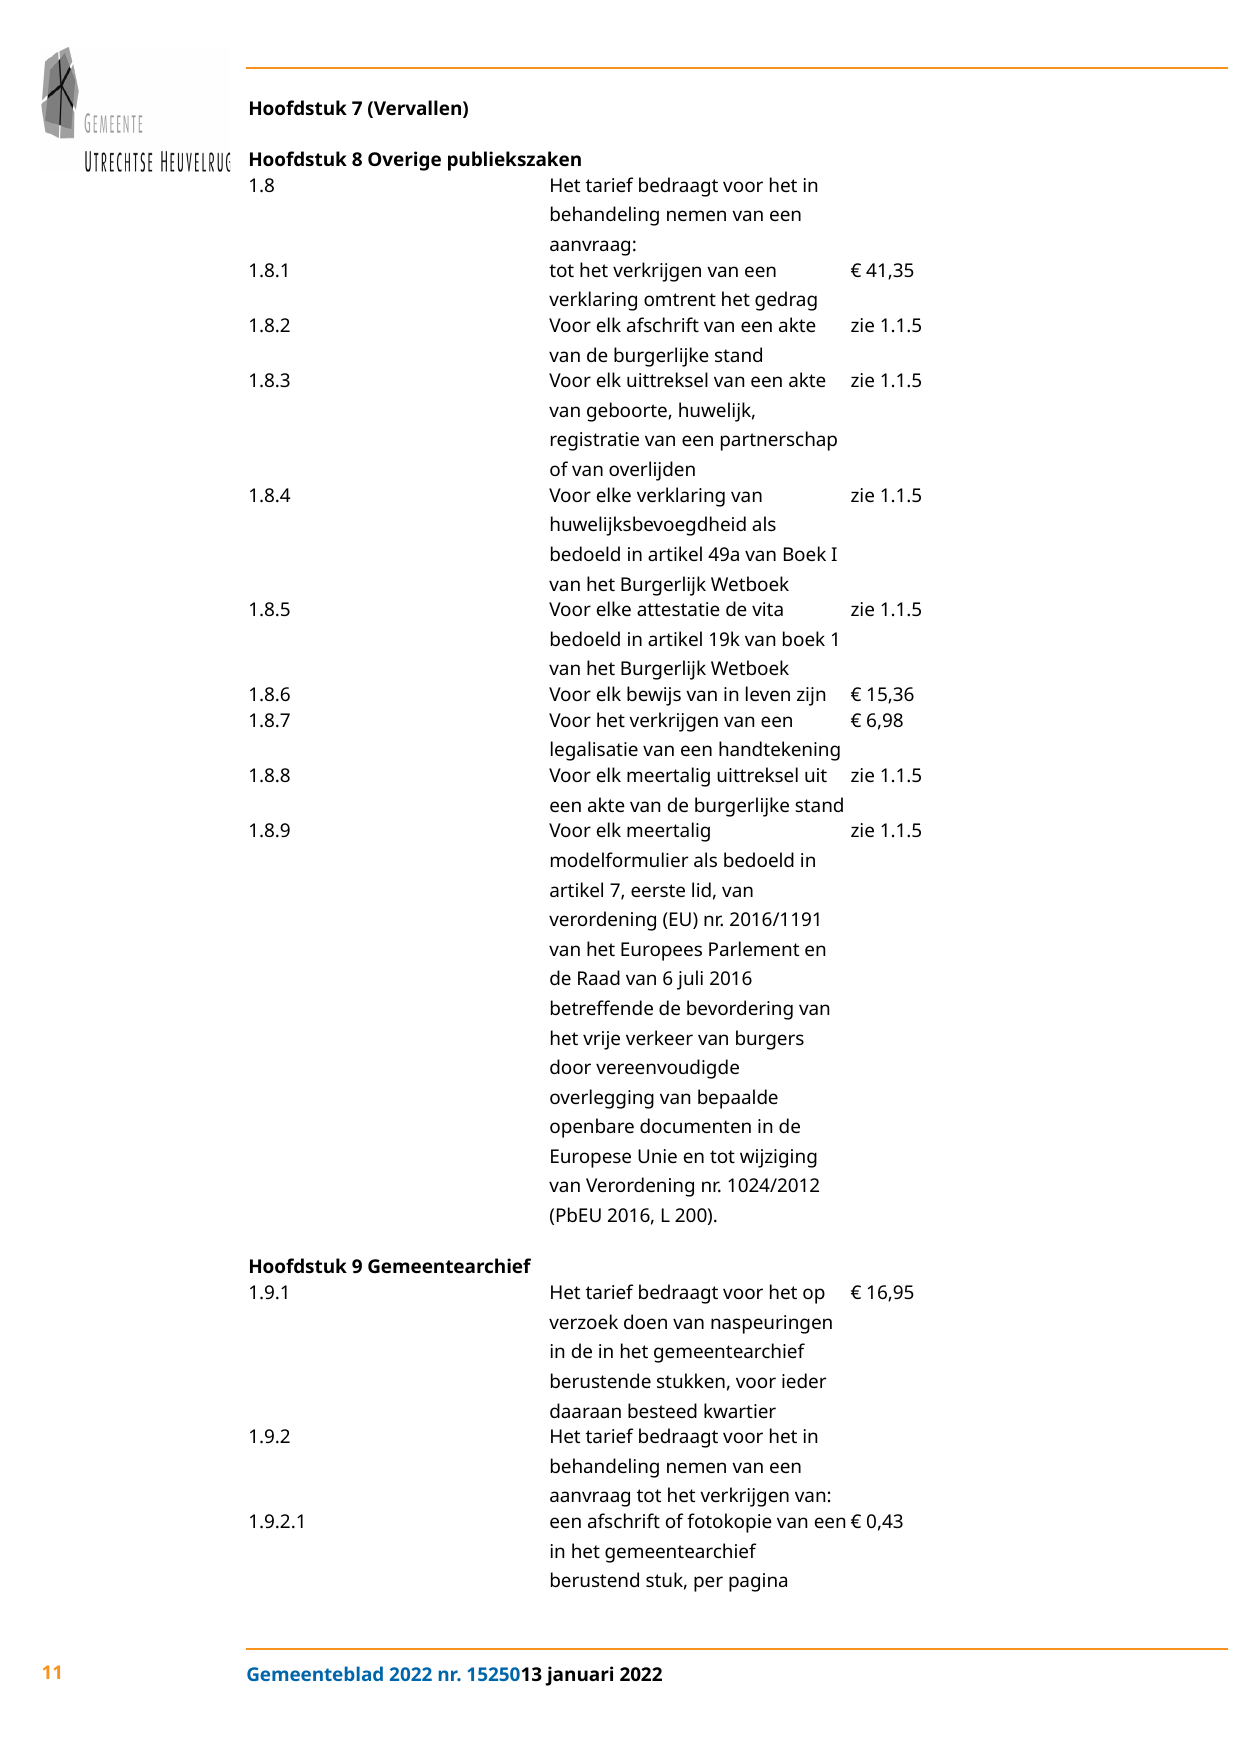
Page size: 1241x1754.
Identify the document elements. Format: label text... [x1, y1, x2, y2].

table_cell € 6,98 [850, 707, 1152, 762]
table_cell Het tarief bedraagt voor het in behandeling nemen van een aanvraag tot het verkrijgen van: [549, 1424, 850, 1508]
table_cell 1.8 [248, 172, 549, 257]
table_cell 1.9.1 [248, 1280, 549, 1423]
table_cell [549, 1228, 850, 1254]
table_cell Voor elk uittreksel van een akte van geboorte, huwelijk, registratie van een partnerschap of van overlijden [549, 368, 850, 482]
table_cell Voor elke attestatie de vita bedoeld in artikel 19k van boek 1 van het Burgerlijk Wetboek [549, 596, 850, 681]
table_cell Hoofdstuk 8 Overige publiekszaken [248, 146, 850, 172]
table_cell 1.8.9 [248, 818, 549, 1228]
table_cell [850, 1424, 1152, 1508]
table_cell [850, 121, 1152, 146]
table_cell zie 1.1.5 [850, 818, 1152, 1228]
table_cell € 15,36 [850, 681, 1152, 707]
table_cell 1.8.4 [248, 482, 549, 596]
table_cell 1.8.6 [248, 681, 549, 707]
table_cell zie 1.1.5 [850, 596, 1152, 681]
table_cell [850, 172, 1152, 257]
table_cell Voor elk bewijs van in leven zijn [549, 681, 850, 707]
table_cell 1.8.2 [248, 312, 549, 367]
table_cell Voor elk meertalig modelformulier als bedoeld in artikel 7, eerste lid, van verordening (EU) nr. 2016/1191 van het Europees Parlement en de Raad van 6 juli 2016 betreffende de bevordering van het vrije verkeer van burgers door vereenvoudigde overlegging van bepaalde openbare documenten in de Europese Unie en tot wijziging van Verordening nr. 1024/2012 (PbEU 2016, L 200). [549, 818, 850, 1228]
table_cell [248, 121, 549, 146]
table_cell zie 1.1.5 [850, 763, 1152, 818]
table_cell 1.8.5 [248, 596, 549, 681]
table_cell Het tarief bedraagt voor het in behandeling nemen van een aanvraag: [549, 172, 850, 257]
table_cell Hoofdstuk 9 Gemeentearchief [248, 1254, 850, 1279]
table_cell 1.9.2 [248, 1424, 549, 1508]
table_cell [850, 95, 1152, 121]
table_cell 1.8.3 [248, 368, 549, 482]
table_cell Voor elk meertalig uittreksel uit een akte van de burgerlijke stand [549, 763, 850, 818]
table_cell zie 1.1.5 [850, 312, 1152, 367]
table_cell € 41,35 [850, 257, 1152, 312]
table_cell Voor elk afschrift van een akte van de burgerlijke stand [549, 312, 850, 367]
table_cell € 0,43 [850, 1509, 1152, 1593]
table_cell € 16,95 [850, 1280, 1152, 1423]
table_cell Voor elke verklaring van huwelijksbevoegdheid als bedoeld in artikel 49a van Boek I van het Burgerlijk Wetboek [549, 482, 850, 596]
table_cell Hoofdstuk 7 (Vervallen) [248, 95, 850, 121]
table_cell tot het verkrijgen van een verklaring omtrent het gedrag [549, 257, 850, 312]
table_cell 1.9.2.1 [248, 1509, 549, 1593]
table_cell [850, 1254, 1152, 1279]
table_cell [850, 146, 1152, 172]
table_cell [549, 121, 850, 146]
table_cell Voor het verkrijgen van een legalisatie van een handtekening [549, 707, 850, 762]
table_cell 1.8.7 [248, 707, 549, 762]
table_cell 1.8.8 [248, 763, 549, 818]
table_cell zie 1.1.5 [850, 368, 1152, 482]
table_cell [850, 1228, 1152, 1254]
table_cell Het tarief bedraagt voor het op verzoek doen van naspeuringen in de in het gemeentearchief berustende stukken, voor ieder daaraan besteed kwartier [549, 1280, 850, 1423]
table_cell [248, 1228, 549, 1254]
picture [41, 47, 231, 172]
table_cell een afschrift of fotokopie van een in het gemeentearchief berustend stuk, per pagina [549, 1509, 850, 1593]
table_cell zie 1.1.5 [850, 482, 1152, 596]
table_cell 1.8.1 [248, 257, 549, 312]
